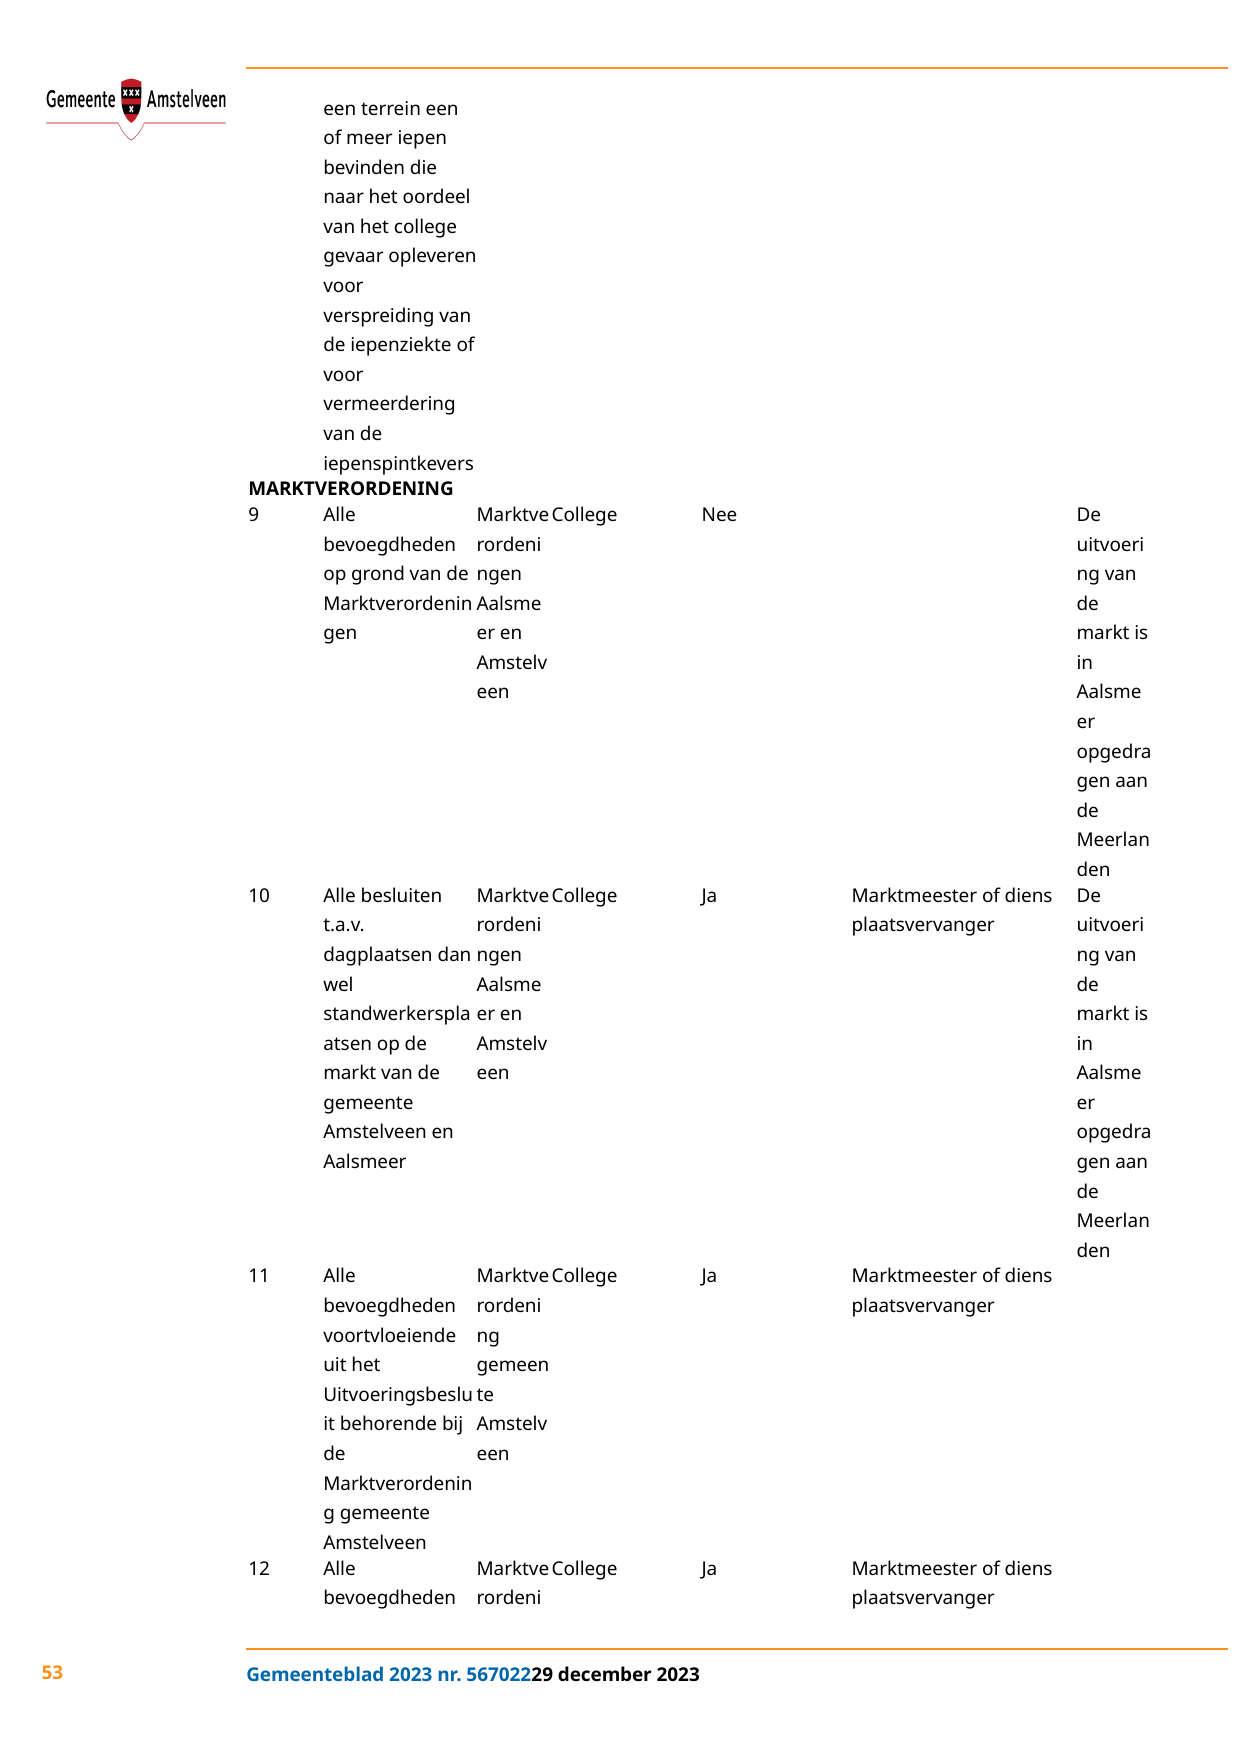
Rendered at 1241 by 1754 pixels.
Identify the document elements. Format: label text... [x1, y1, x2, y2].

table_cell een terrein een of meer iepen bevinden die naar het oordeel van het college gevaar opleveren voor verspreiding van de iepenziekte of voor vermeerdering van de iepenspintkevers [323, 95, 476, 476]
table_cell Ja [701, 1263, 851, 1555]
table_cell Ja [701, 1555, 851, 1610]
table_cell Marktverordeningen Aalsmeer en Amstelveen [476, 882, 551, 1263]
table_cell [851, 95, 1076, 476]
table_cell 9 [248, 501, 323, 882]
table_cell [701, 95, 851, 476]
table_cell College [551, 501, 701, 882]
table_cell [851, 501, 1076, 882]
table_cell Marktmeester of diens plaatsvervanger [851, 1263, 1076, 1555]
table_cell Nee [701, 501, 851, 882]
table_cell Alle bevoegdheden [323, 1555, 476, 1610]
table_cell Marktverordeni [476, 1555, 551, 1610]
table_cell [248, 95, 323, 476]
table_cell Alle bevoegdheden voortvloeiende uit het Uitvoeringsbesluit behorende bij de Marktverordening gemeente Amstelveen [323, 1263, 476, 1555]
table_cell Alle besluiten t.a.v. dagplaatsen dan wel standwerkersplaatsen op de markt van de gemeente Amstelveen en Aalsmeer [323, 882, 476, 1263]
table_cell [551, 95, 701, 476]
table_cell Alle bevoegdheden op grond van de Marktverordeningen [323, 501, 476, 882]
table_cell Marktmeester of diens plaatsvervanger [851, 1555, 1076, 1610]
table_cell [1076, 1555, 1152, 1610]
table_cell De uitvoering van de markt is in Aalsmeer opgedragen aan de Meerlanden [1076, 882, 1152, 1263]
table_cell De uitvoering van de markt is in Aalsmeer opgedragen aan de Meerlanden [1076, 501, 1152, 882]
table_cell [1076, 1263, 1152, 1555]
picture [41, 47, 231, 172]
table_cell [476, 95, 551, 476]
table_cell 10 [248, 882, 323, 1263]
table_cell 11 [248, 1263, 323, 1555]
table_cell Marktverordeningen Aalsmeer en Amstelveen [476, 501, 551, 882]
table_cell Marktverordening gemeente Amstelveen [476, 1263, 551, 1555]
table_cell Marktmeester of diens plaatsvervanger [851, 882, 1076, 1263]
table_cell College [551, 1555, 701, 1610]
table_cell College [551, 882, 701, 1263]
table_cell MARKTVERORDENING [248, 476, 1152, 501]
table_cell Ja [701, 882, 851, 1263]
table_cell College [551, 1263, 701, 1555]
table_cell [1076, 95, 1152, 476]
table_cell 12 [248, 1555, 323, 1610]
